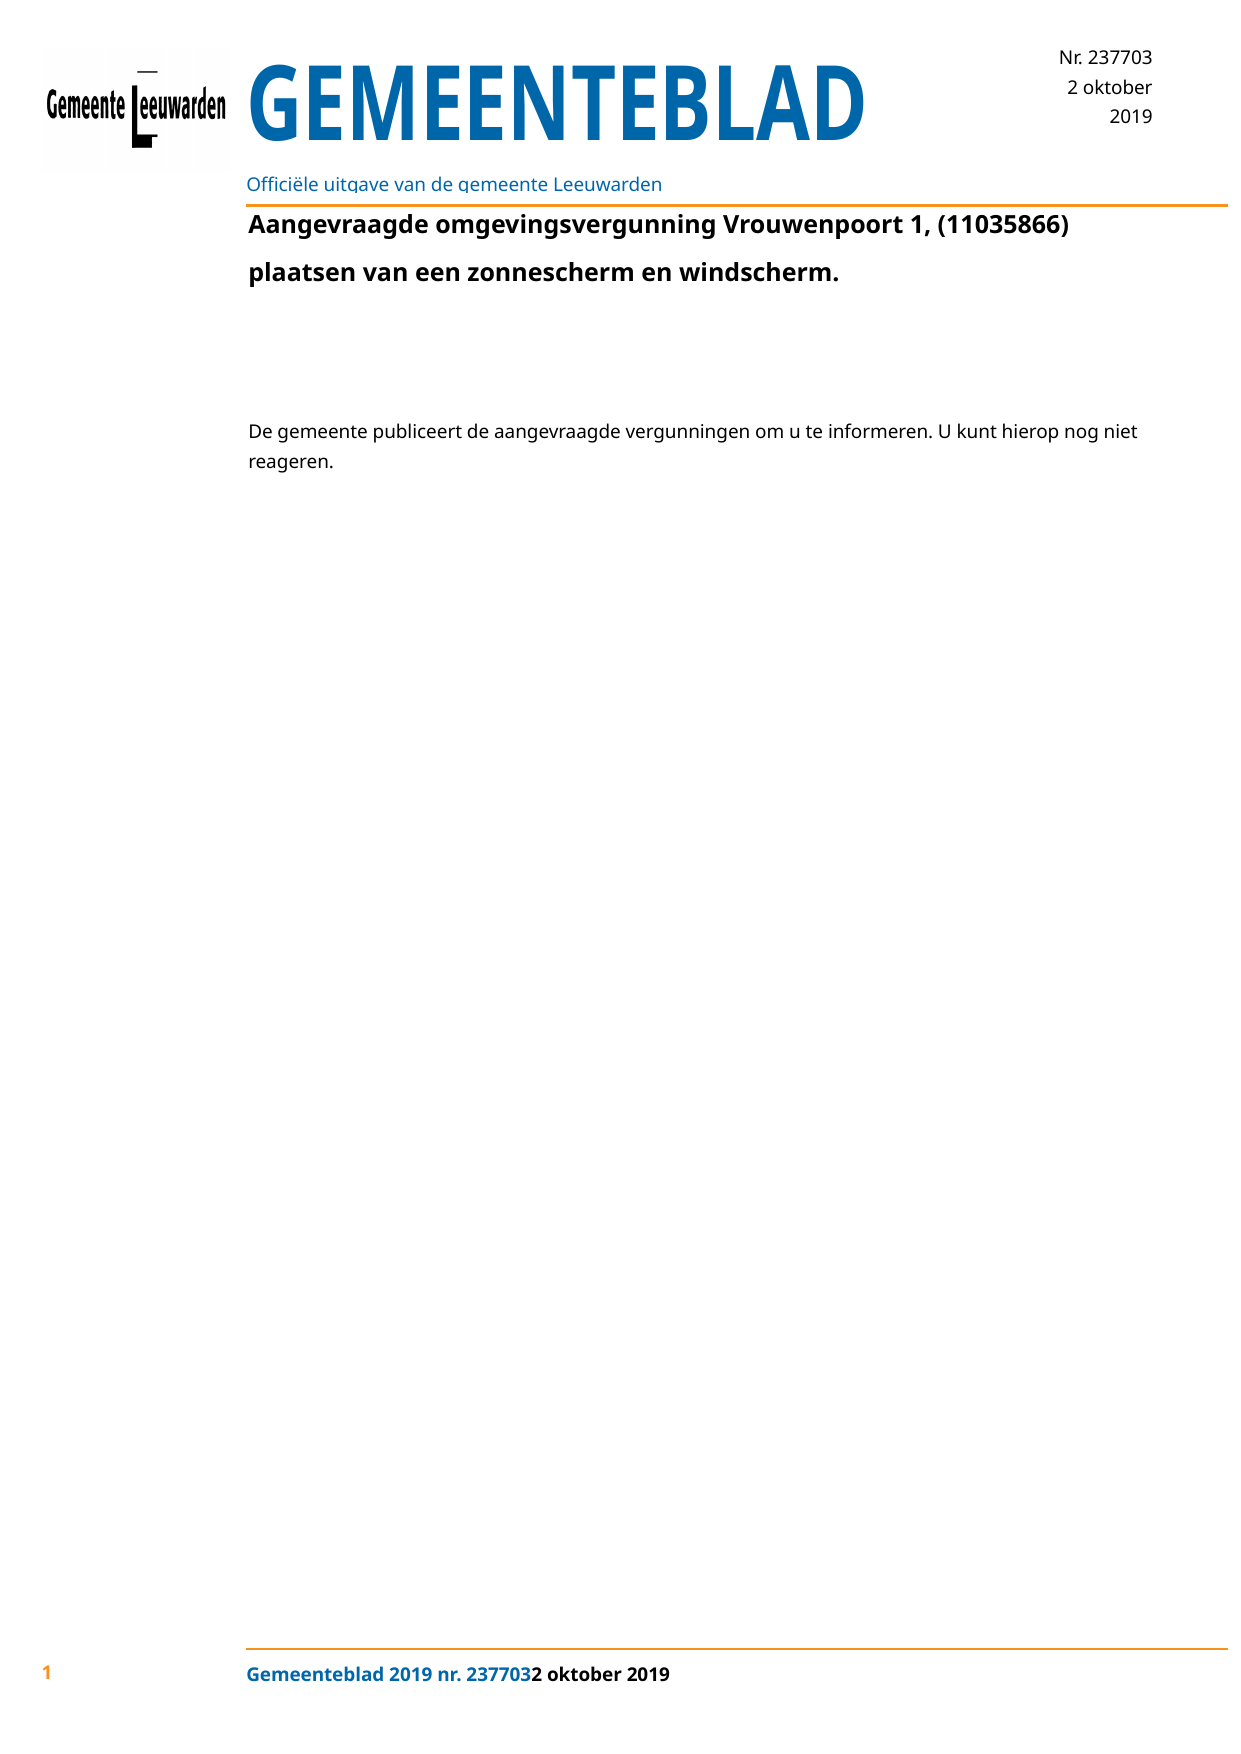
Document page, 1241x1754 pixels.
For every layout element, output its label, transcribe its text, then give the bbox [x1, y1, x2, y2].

text Aangevraagde omgevingsvergunning Vrouwenpoort 1, (11035866) plaatsen van een zonnescherm en windscherm. [248, 207, 1152, 288]
text De gemeente publiceert de aangevraagde vergunningen om u te informeren. U kunt hierop nog niet reageren. [248, 419, 1152, 474]
picture [41, 47, 231, 172]
